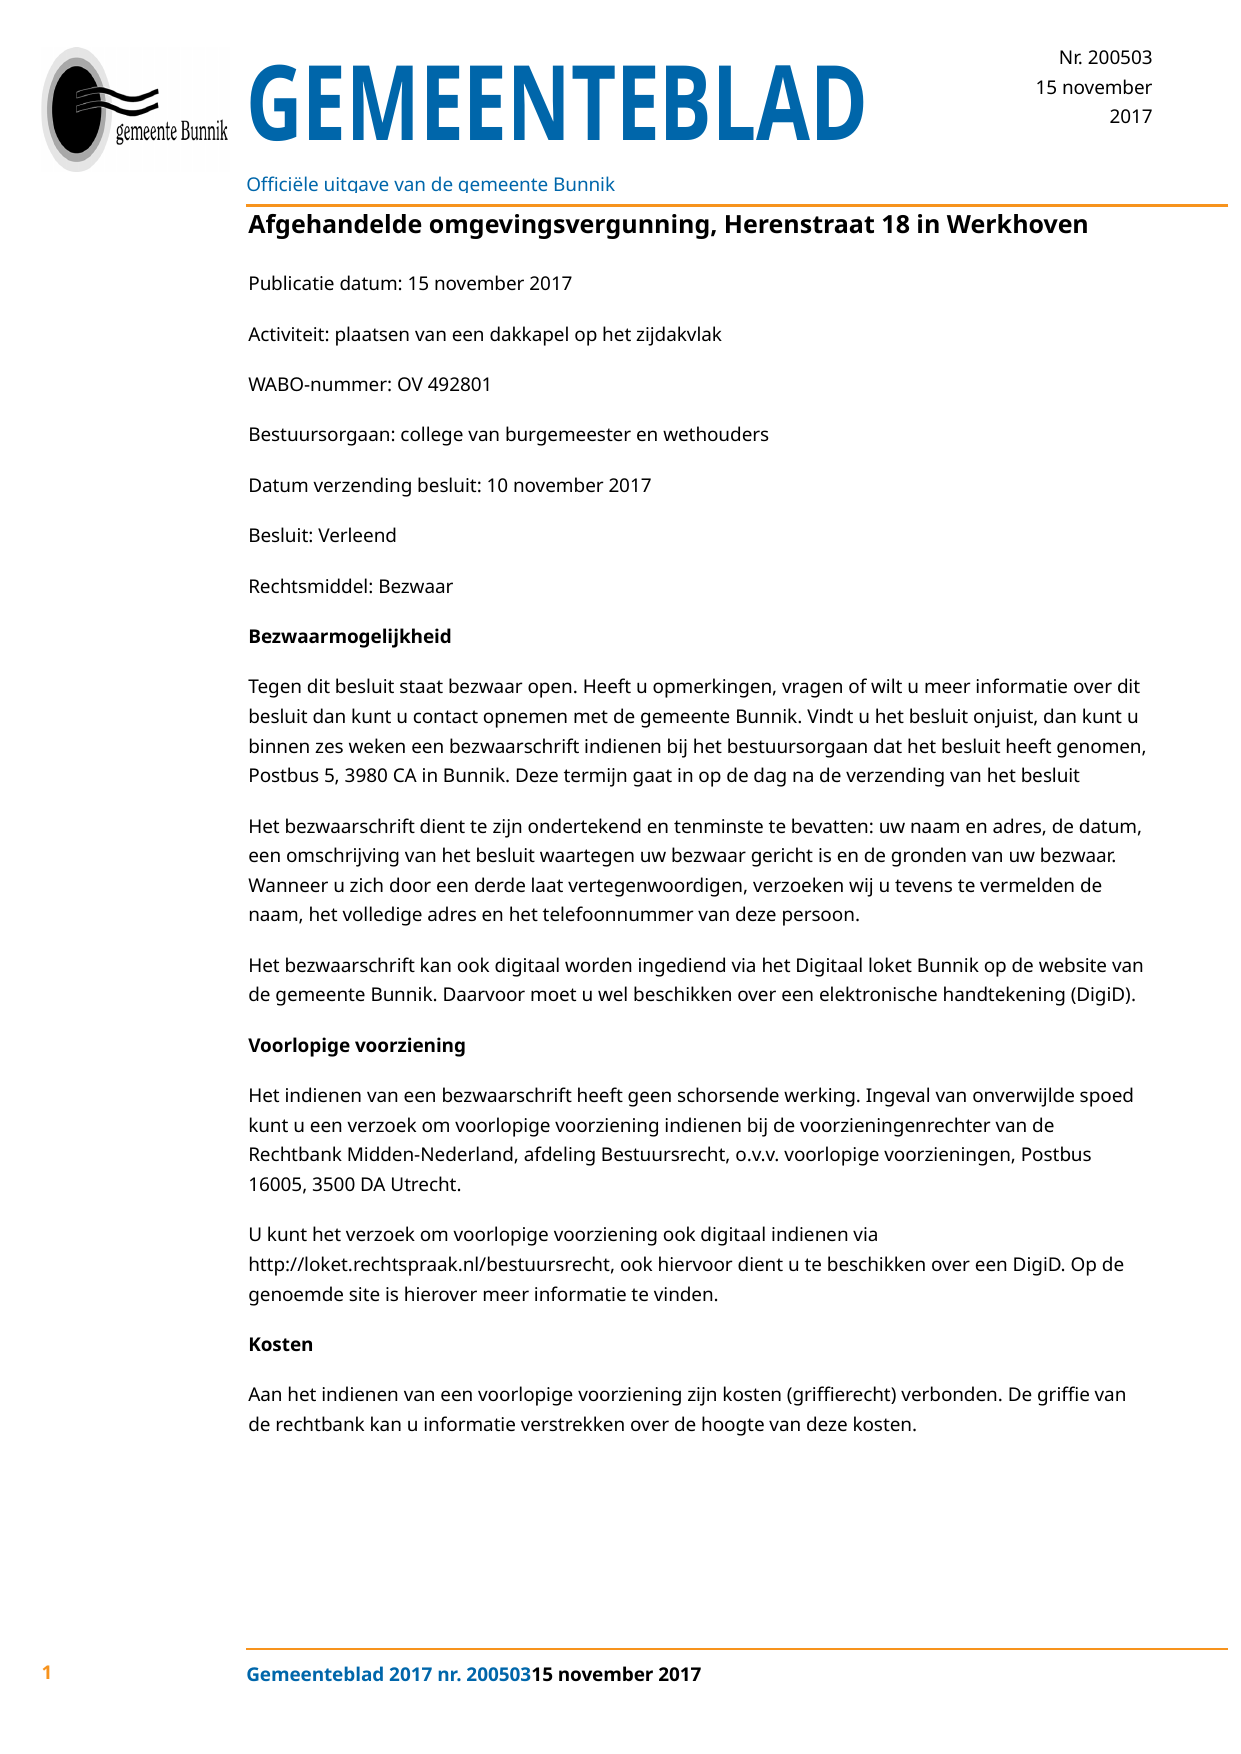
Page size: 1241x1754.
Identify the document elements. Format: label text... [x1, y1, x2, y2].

text Besluit: Verleend [248, 522, 1152, 548]
text WABO-nummer: OV 492801 [248, 371, 1152, 397]
text Het bezwaarschrift kan ook digitaal worden ingediend via het Digitaal loket Bunnik op de website van de gemeente Bunnik. Daarvoor moet u wel beschikken over een elektronische handtekening (DigiD). [248, 952, 1152, 1007]
picture [41, 47, 231, 172]
text Bestuursorgaan: college van burgemeester en wethouders [248, 422, 1152, 447]
text Activiteit: plaatsen van een dakkapel op het zijdakvlak [248, 321, 1152, 346]
text Het bezwaarschrift dient te zijn ondertekend en tenminste te bevatten: uw naam en adres, de datum, een omschrijving van het besluit waartegen uw bezwaar gericht is en de gronden van uw bezwaar. Wanneer u zich door een derde laat vertegenwoordigen, verzoeken wij u tevens te vermelden de naam, het volledige adres en het telefoonnummer van deze persoon. [248, 813, 1152, 927]
text Tegen dit besluit staat bezwaar open. Heeft u opmerkingen, vragen of wilt u meer informatie over dit besluit dan kunt u contact opnemen met de gemeente Bunnik. Vindt u het besluit onjuist, dan kunt u binnen zes weken een bezwaarschrift indienen bij het bestuursorgaan dat het besluit heeft genomen, Postbus 5, 3980 CA in Bunnik. Deze termijn gaat in op de dag na de verzending van het besluit [248, 674, 1152, 788]
text Datum verzending besluit: 10 november 2017 [248, 472, 1152, 498]
text U kunt het verzoek om voorlopige voorziening ook digitaal indienen via http://loket.rechtspraak.nl/bestuursrecht, ook hiervoor dient u te beschikken over een DigiD. Op de genoemde site is hierover meer informatie te vinden. [248, 1222, 1152, 1306]
text Publicatie datum: 15 november 2017 [248, 270, 1152, 296]
text Afgehandelde omgevingsvergunning, Herenstraat 18 in Werkhoven [248, 207, 1152, 241]
text Het indienen van een bezwaarschrift heeft geen schorsende werking. Ingeval van onverwijlde spoed kunt u een verzoek om voorlopige voorziening indienen bij de voorzieningenrechter van de Rechtbank Midden-Nederland, afdeling Bestuursrecht, o.v.v. voorlopige voorzieningen, Postbus 16005, 3500 DA Utrecht. [248, 1082, 1152, 1197]
text Voorlopige voorziening [248, 1032, 1152, 1058]
text Rechtsmiddel: Bezwaar [248, 573, 1152, 598]
text Bezwaarmogelijkheid [248, 623, 1152, 649]
text Kosten [248, 1331, 1152, 1357]
text Aan het indienen van een voorlopige voorziening zijn kosten (griffierecht) verbonden. De griffie van de rechtbank kan u informatie verstrekken over de hoogte van deze kosten. [248, 1382, 1152, 1437]
